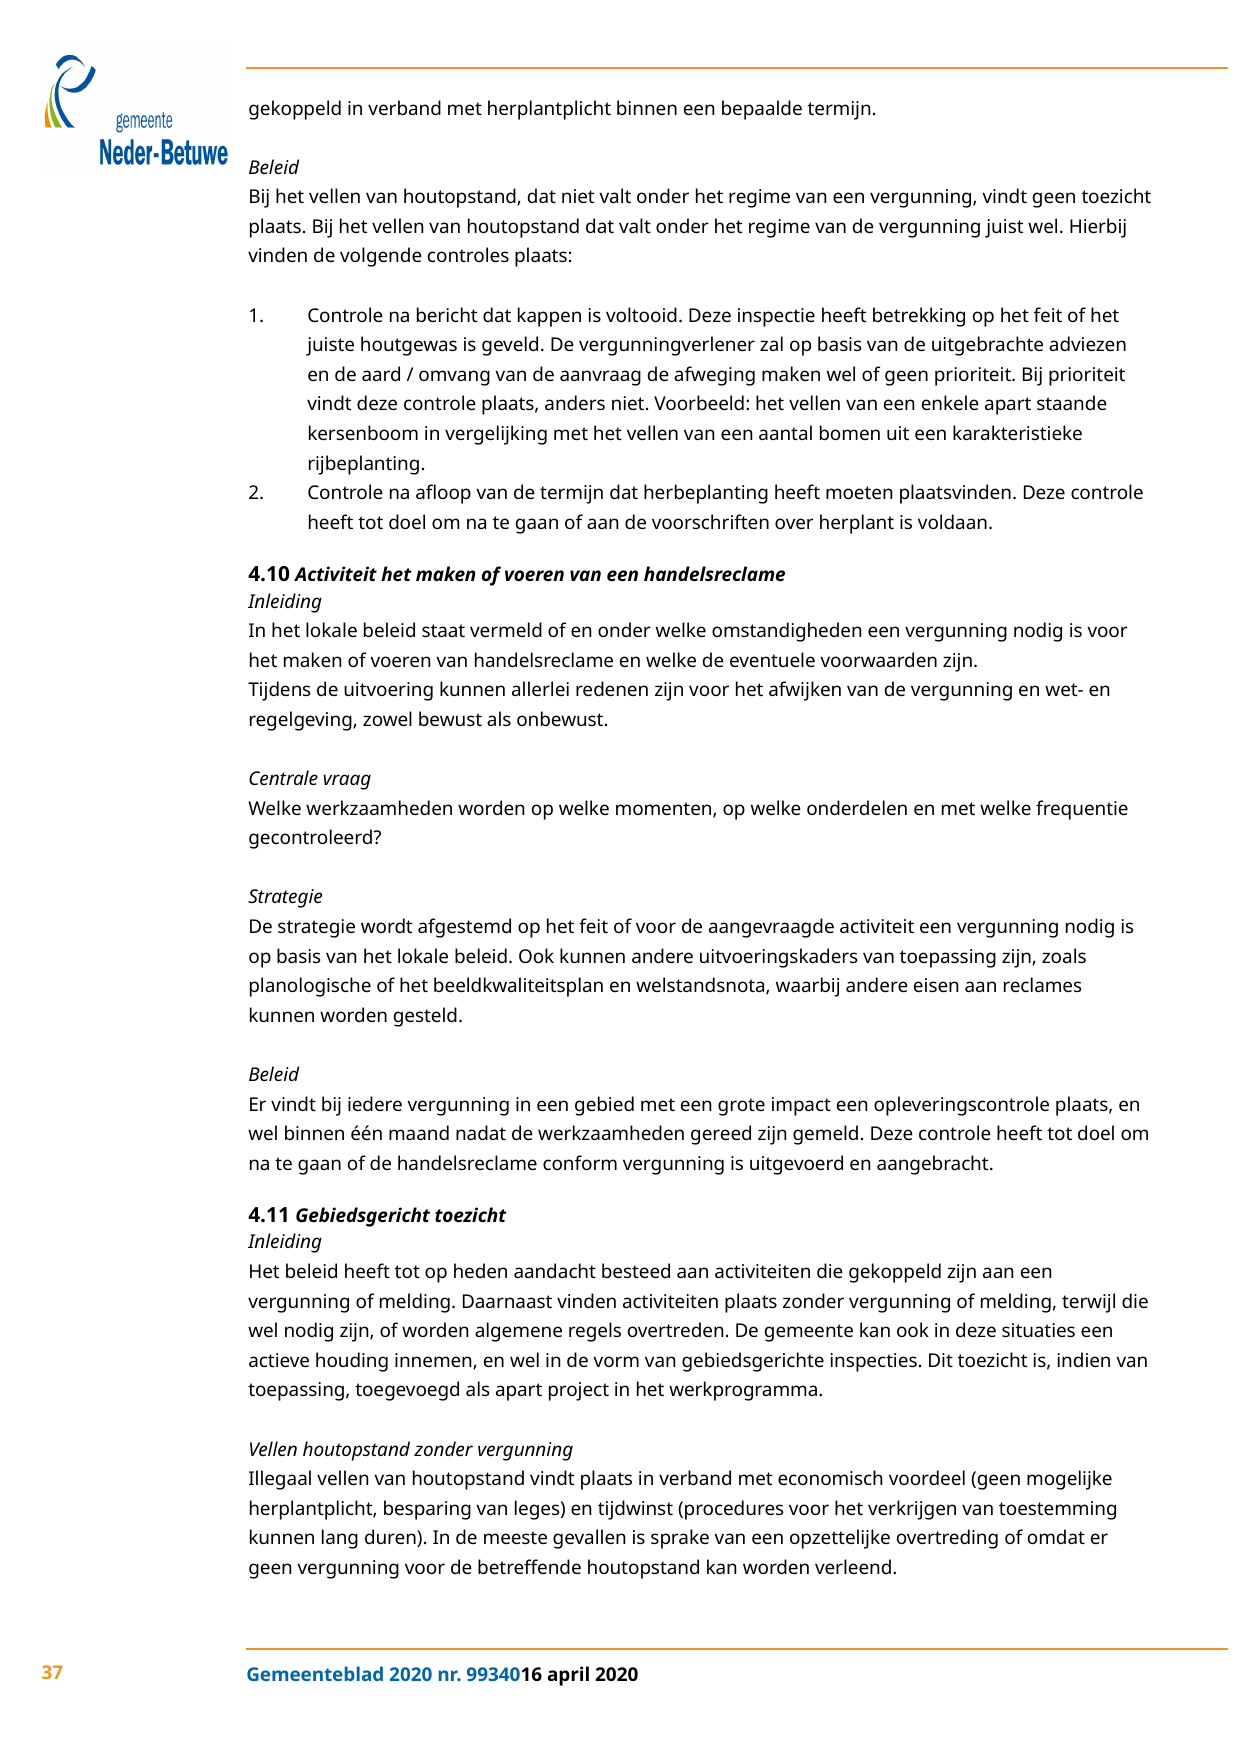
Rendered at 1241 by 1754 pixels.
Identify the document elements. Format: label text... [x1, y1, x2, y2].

list Controle na afloop van de termijn dat herbeplanting heeft moeten plaatsvinden. Deze controle heeft tot doel om na te gaan of aan de voorschriften over herplant is voldaan. [248, 479, 1152, 535]
text Er vindt bij iedere vergunning in een gebied met een grote impact een opleveringscontrole plaats, en wel binnen één maand nadat de werkzaamheden gereed zijn gemeld. Deze controle heeft tot doel om na te gaan of de handelsreclame conform vergunning is uitgevoerd en aangebracht. [248, 1091, 1152, 1176]
list Controle na bericht dat kappen is voltooid. Deze inspectie heeft betrekking op het feit of het juiste houtgewas is geveld. De vergunningverlener zal op basis van de uitgebrachte adviezen en de aard / omvang van de aanvraag de afweging maken wel of geen prioriteit. Bij prioriteit vindt deze controle plaats, anders niet. Voorbeeld: het vellen van een enkele apart staande kersenboom in vergelijking met het vellen van een aantal bomen uit een karakteristieke rijbeplanting. [248, 302, 1152, 476]
text De strategie wordt afgestemd op het feit of voor de aangevraagde activiteit een vergunning nodig is op basis van het lokale beleid. Ook kunnen andere uitvoeringskaders van toepassing zijn, zoals planologische of het beeldkwaliteitsplan en welstandsnota, waarbij andere eisen aan reclames kunnen worden gesteld. [248, 913, 1152, 1028]
text Beleid [248, 154, 1152, 180]
text Inleiding [248, 1229, 1152, 1254]
text 4.11 Gebiedsgericht toezicht [248, 1200, 1152, 1229]
text Het beleid heeft tot op heden aandacht besteed aan activiteiten die gekoppeld zijn aan een vergunning of melding. Daarnaast vinden activiteiten plaats zonder vergunning of melding, terwijl die wel nodig zijn, of worden algemene regels overtreden. De gemeente kan ook in deze situaties een actieve houding innemen, en wel in de vorm van gebiedsgerichte inspecties. Dit toezicht is, indien van toepassing, toegevoegd als apart project in het werkprogramma. [248, 1258, 1152, 1402]
text Tijdens de uitvoering kunnen allerlei redenen zijn voor het afwijken van de vergunning en wet- en regelgeving, zowel bewust als onbewust. [248, 677, 1152, 732]
picture [41, 47, 231, 172]
text Centrale vraag [248, 765, 1152, 791]
text Vellen houtopstand zonder vergunning [248, 1436, 1152, 1462]
text In het lokale beleid staat vermeld of en onder welke omstandigheden een vergunning nodig is voor het maken of voeren van handelsreclame en welke de eventuele voorwaarden zijn. [248, 617, 1152, 673]
text Welke werkzaamheden worden op welke momenten, op welke onderdelen en met welke frequentie gecontroleerd? [248, 795, 1152, 850]
text 4.10 Activiteit het maken of voeren van een handelsreclame [248, 559, 1152, 588]
text Illegaal vellen van houtopstand vindt plaats in verband met economisch voordeel (geen mogelijke herplantplicht, besparing van leges) en tijdwinst (procedures voor het verkrijgen van toestemming kunnen lang duren). In de meeste gevallen is sprake van een opzettelijke overtreding of omdat er geen vergunning voor de betreffende houtopstand kan worden verleend. [248, 1465, 1152, 1580]
text Bij het vellen van houtopstand, dat niet valt onder het regime van een vergunning, vindt geen toezicht plaats. Bij het vellen van houtopstand dat valt onder het regime van de vergunning juist wel. Hierbij vinden de volgende controles plaats: [248, 183, 1152, 268]
text Beleid [248, 1061, 1152, 1087]
text Strategie [248, 884, 1152, 909]
text Inleiding [248, 588, 1152, 613]
text gekoppeld in verband met herplantplicht binnen een bepaalde termijn. [248, 95, 1152, 121]
